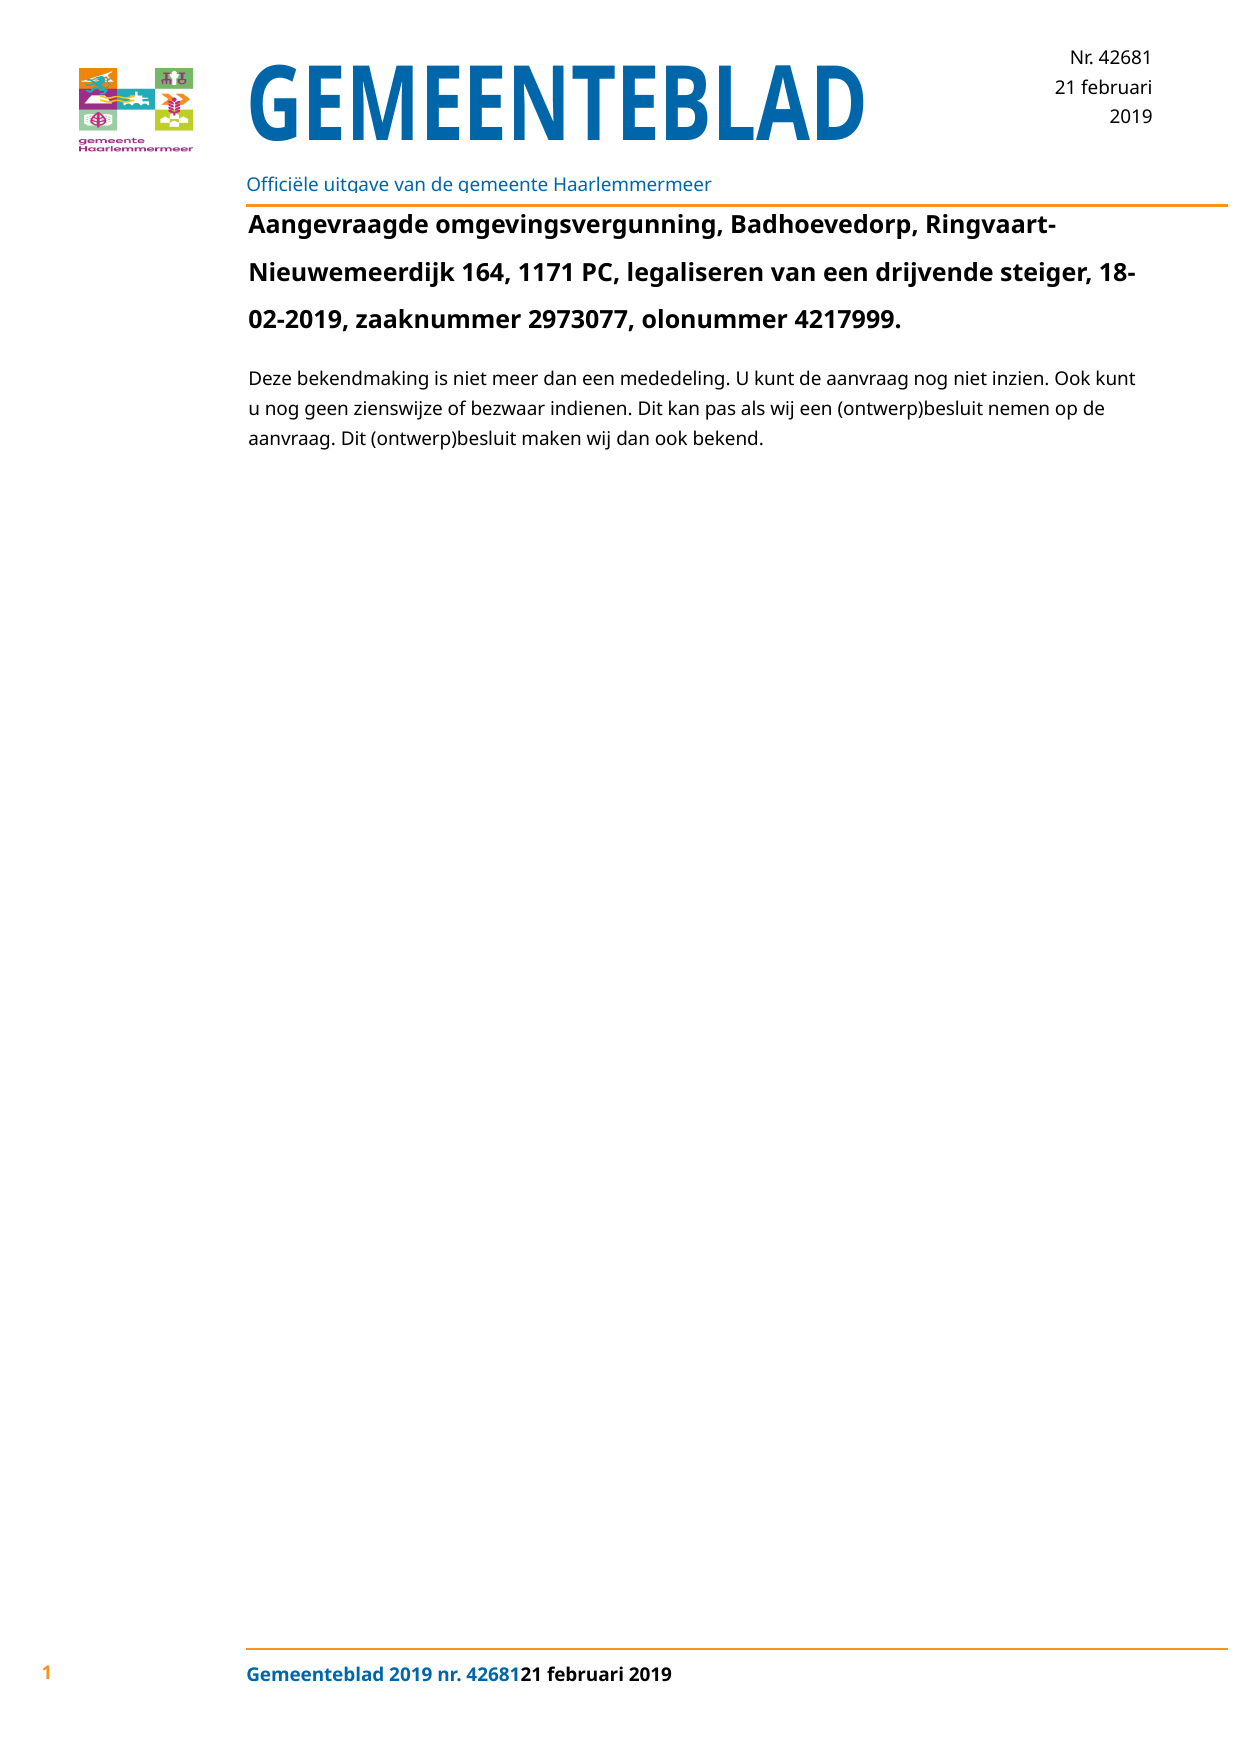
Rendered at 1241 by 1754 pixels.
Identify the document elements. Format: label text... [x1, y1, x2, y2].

text Deze bekendmaking is niet meer dan een mededeling. U kunt de aanvraag nog niet inzien. Ook kunt u nog geen zienswijze of bezwaar indienen. Dit kan pas als wij een (ontwerp)besluit nemen op de aanvraag. Dit (ontwerp)besluit maken wij dan ook bekend. [248, 366, 1152, 450]
text Aangevraagde omgevingsvergunning, Badhoevedorp, Ringvaart-Nieuwemeerdijk 164, 1171 PC, legaliseren van een drijvende steiger, 18-02-2019, zaaknummer 2973077, olonummer 4217999. [248, 207, 1152, 336]
picture [41, 47, 231, 172]
